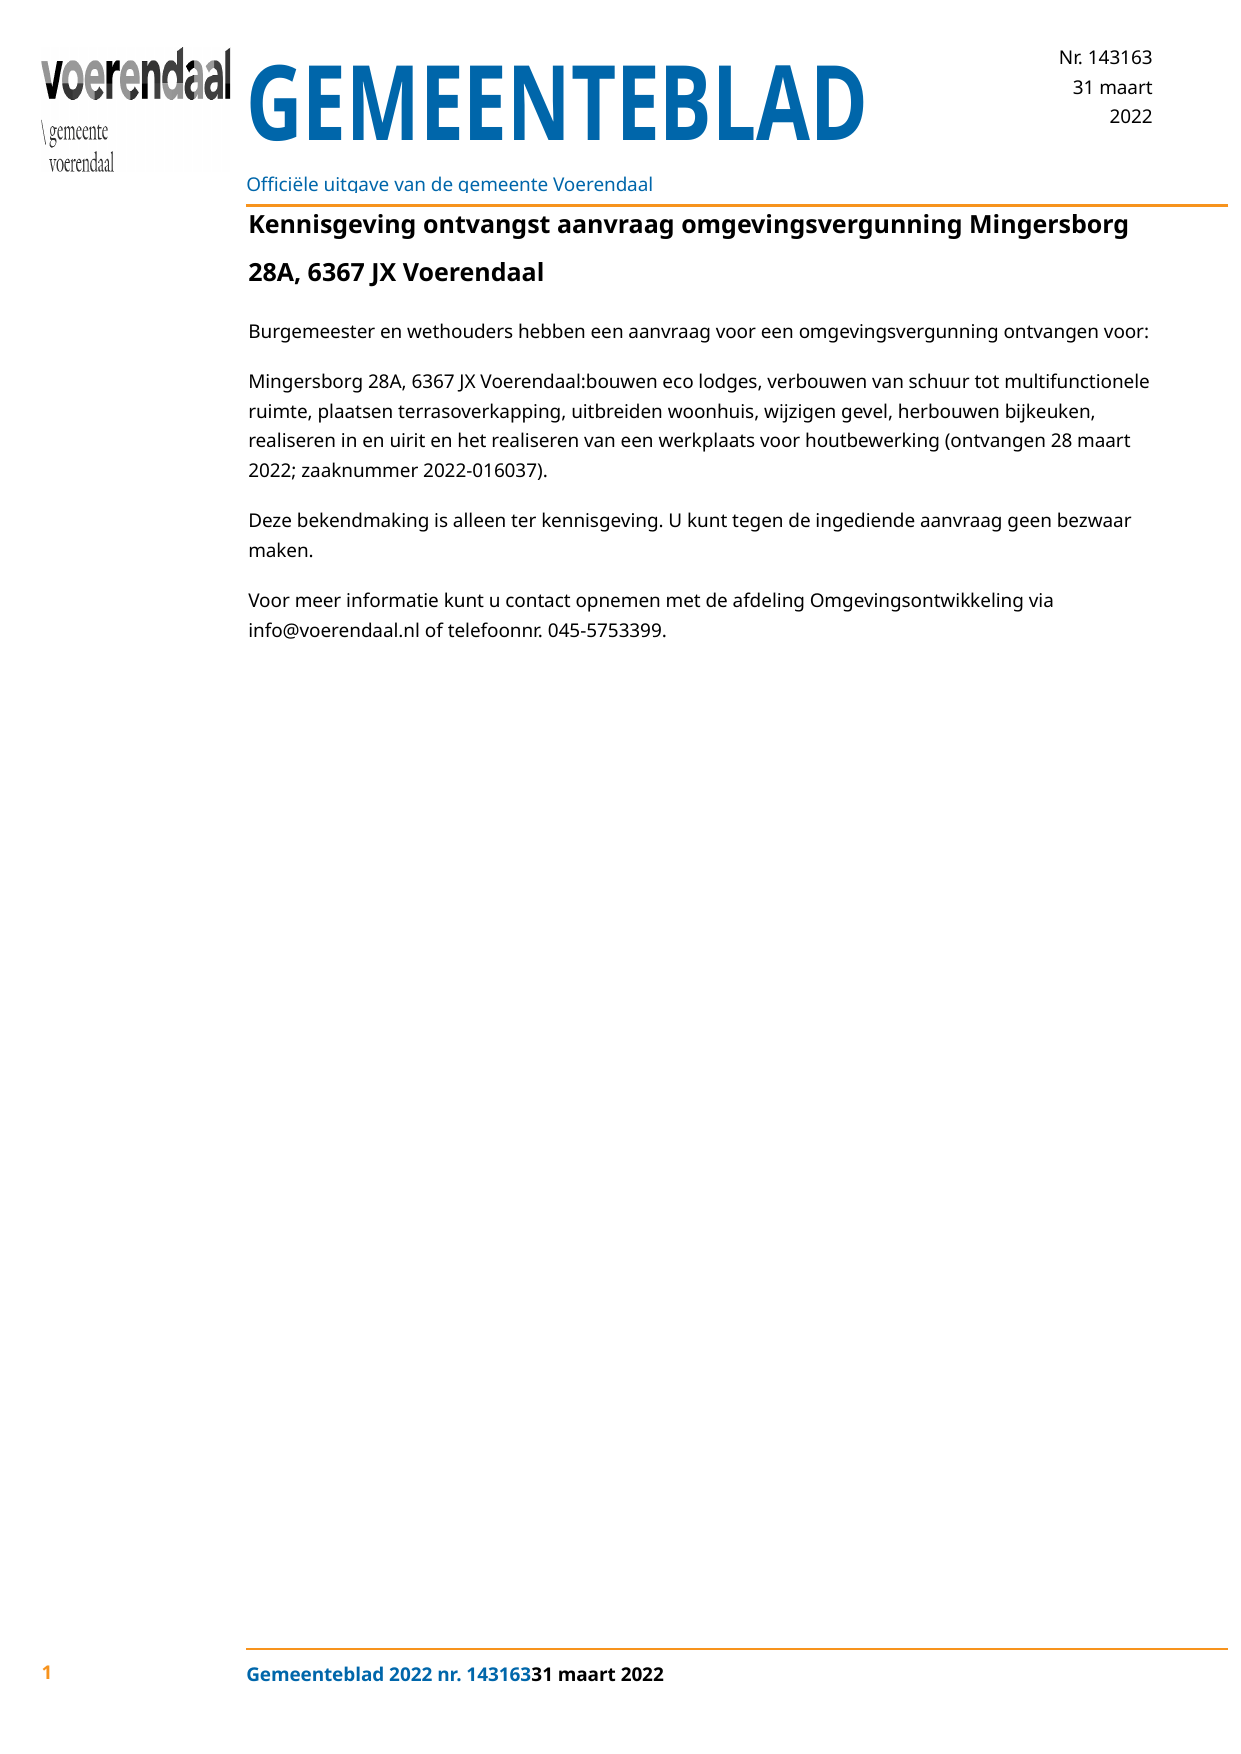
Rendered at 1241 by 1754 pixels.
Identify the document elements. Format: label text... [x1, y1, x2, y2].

text Burgemeester en wethouders hebben een aanvraag voor een omgevingsvergunning ontvangen voor: [248, 318, 1152, 344]
picture [41, 47, 231, 172]
text Voor meer informatie kunt u contact opnemen met de afdeling Omgevingsontwikkeling via info@voerendaal.nl of telefoonnr. 045-5753399. [248, 587, 1152, 643]
text Mingersborg 28A, 6367 JX Voerendaal:bouwen eco lodges, verbouwen van schuur tot multifunctionele ruimte, plaatsen terrasoverkapping, uitbreiden woonhuis, wijzigen gevel, herbouwen bijkeuken, realiseren in en uirit en het realiseren van een werkplaats voor houtbewerking (ontvangen 28 maart 2022; zaaknummer 2022-016037). [248, 368, 1152, 483]
text Deze bekendmaking is alleen ter kennisgeving. U kunt tegen de ingediende aanvraag geen bezwaar maken. [248, 507, 1152, 563]
text Kennisgeving ontvangst aanvraag omgevingsvergunning Mingersborg 28A, 6367 JX Voerendaal [248, 207, 1152, 288]
